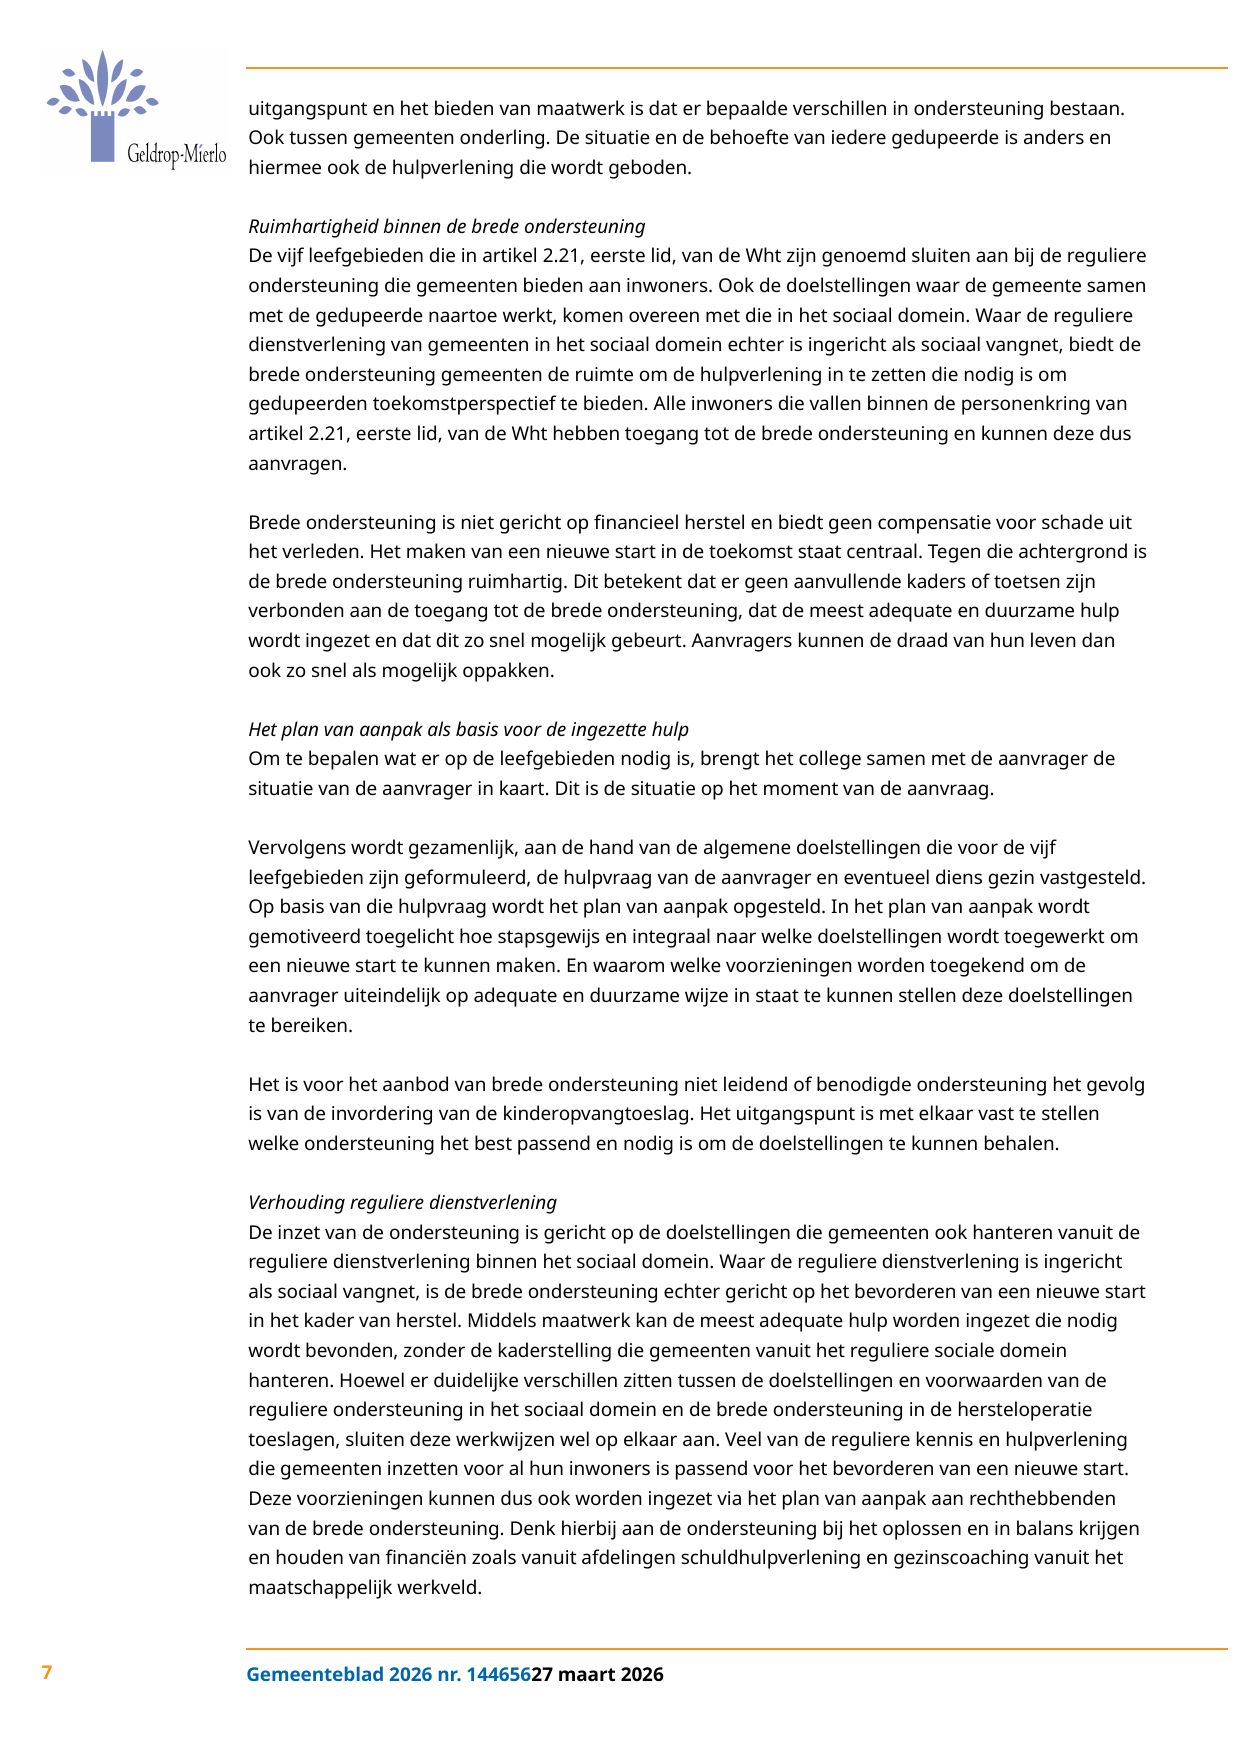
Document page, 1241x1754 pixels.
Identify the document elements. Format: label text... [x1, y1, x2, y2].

text Brede ondersteuning is niet gericht op financieel herstel en biedt geen compensatie voor schade uit het verleden. Het maken van een nieuwe start in de toekomst staat centraal. Tegen die achtergrond is de brede ondersteuning ruimhartig. Dit betekent dat er geen aanvullende kaders of toetsen zijn verbonden aan de toegang tot de brede ondersteuning, dat de meest adequate en duurzame hulp wordt ingezet en dat dit zo snel mogelijk gebeurt. Aanvragers kunnen de draad van hun leven dan ook zo snel als mogelijk oppakken. [248, 509, 1152, 683]
text De inzet van de ondersteuning is gericht op de doelstellingen die gemeenten ook hanteren vanuit de reguliere dienstverlening binnen het sociaal domein. Waar de reguliere dienstverlening is ingericht als sociaal vangnet, is de brede ondersteuning echter gericht op het bevorderen van een nieuwe start in het kader van herstel. Middels maatwerk kan de meest adequate hulp worden ingezet die nodig wordt bevonden, zonder de kaderstelling die gemeenten vanuit het reguliere sociale domein hanteren. Hoewel er duidelijke verschillen zitten tussen de doelstellingen en voorwaarden van de reguliere ondersteuning in het sociaal domein en de brede ondersteuning in de hersteloperatie toeslagen, sluiten deze werkwijzen wel op elkaar aan. Veel van de reguliere kennis en hulpverlening die gemeenten inzetten voor al hun inwoners is passend voor het bevorderen van een nieuwe start. Deze voorzieningen kunnen dus ook worden ingezet via het plan van aanpak aan rechthebbenden van de brede ondersteuning. Denk hierbij aan de ondersteuning bij het oplossen en in balans krijgen en houden van financiën zoals vanuit afdelingen schuldhulpverlening en gezinscoaching vanuit het maatschappelijk werkveld. [248, 1219, 1152, 1600]
text Ruimhartigheid binnen de brede ondersteuning [248, 213, 1152, 239]
text De vijf leefgebieden die in artikel 2.21, eerste lid, van de Wht zijn genoemd sluiten aan bij de reguliere ondersteuning die gemeenten bieden aan inwoners. Ook de doelstellingen waar de gemeente samen met de gedupeerde naartoe werkt, komen overeen met die in het sociaal domein. Waar de reguliere dienstverlening van gemeenten in het sociaal domein echter is ingericht als sociaal vangnet, biedt de brede ondersteuning gemeenten de ruimte om de hulpverlening in te zetten die nodig is om gedupeerden toekomstperspectief te bieden. Alle inwoners die vallen binnen de personenkring van artikel 2.21, eerste lid, van de Wht hebben toegang tot de brede ondersteuning en kunnen deze dus aanvragen. [248, 243, 1152, 476]
text uitgangspunt en het bieden van maatwerk is dat er bepaalde verschillen in ondersteuning bestaan. Ook tussen gemeenten onderling. De situatie en de behoefte van iedere gedupeerde is anders en hiermee ook de hulpverlening die wordt geboden. [248, 95, 1152, 180]
picture [41, 47, 231, 172]
text Verhouding reguliere dienstverlening [248, 1189, 1152, 1215]
text Om te bepalen wat er op de leefgebieden nodig is, brengt het college samen met de aanvrager de situatie van de aanvrager in kaart. Dit is de situatie op het moment van de aanvraag. [248, 746, 1152, 801]
text Het is voor het aanbod van brede ondersteuning niet leidend of benodigde ondersteuning het gevolg is van de invordering van de kinderopvangtoeslag. Het uitgangspunt is met elkaar vast te stellen welke ondersteuning het best passend en nodig is om de doelstellingen te kunnen behalen. [248, 1071, 1152, 1156]
text Het plan van aanpak als basis voor de ingezette hulp [248, 716, 1152, 742]
text Vervolgens wordt gezamenlijk, aan de hand van de algemene doelstellingen die voor de vijf leefgebieden zijn geformuleerd, de hulpvraag van de aanvrager en eventueel diens gezin vastgesteld. Op basis van die hulpvraag wordt het plan van aanpak opgesteld. In het plan van aanpak wordt gemotiveerd toegelicht hoe stapsgewijs en integraal naar welke doelstellingen wordt toegewerkt om een nieuwe start te kunnen maken. En waarom welke voorzieningen worden toegekend om de aanvrager uiteindelijk op adequate en duurzame wijze in staat te kunnen stellen deze doelstellingen te bereiken. [248, 834, 1152, 1038]
